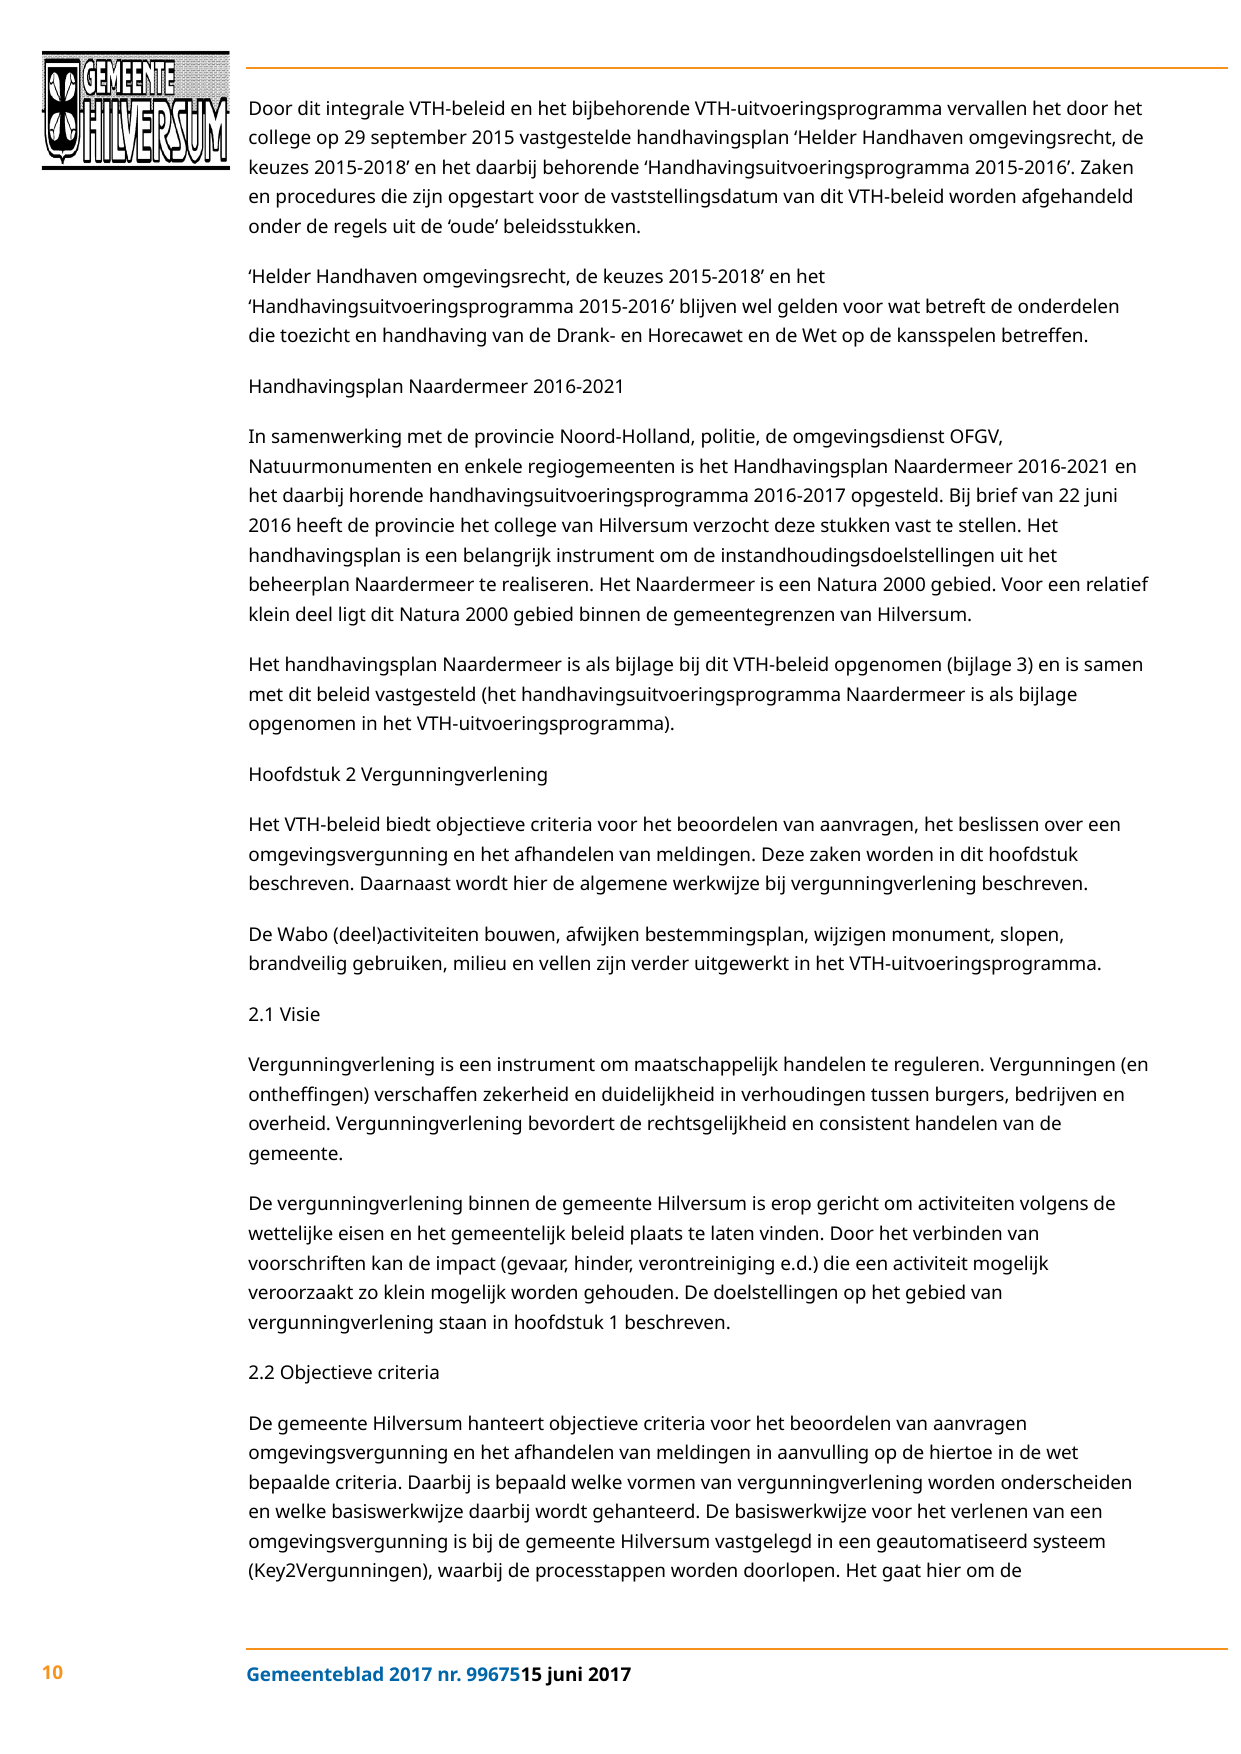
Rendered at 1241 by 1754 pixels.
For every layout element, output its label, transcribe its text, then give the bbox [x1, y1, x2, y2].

text Vergunningverlening is een instrument om maatschappelijk handelen te reguleren. Vergunningen (en ontheffingen) verschaffen zekerheid en duidelijkheid in verhoudingen tussen burgers, bedrijven en overheid. Vergunningverlening bevordert de rechtsgelijkheid en consistent handelen van de gemeente. [248, 1051, 1152, 1166]
text De gemeente Hilversum hanteert objectieve criteria voor het beoordelen van aanvragen omgevingsvergunning en het afhandelen van meldingen in aanvulling op de hiertoe in de wet bepaalde criteria. Daarbij is bepaald welke vormen van vergunningverlening worden onderscheiden en welke basiswerkwijze daarbij wordt gehanteerd. De basiswerkwijze voor het verlenen van een omgevingsvergunning is bij de gemeente Hilversum vastgelegd in een geautomatiseerd systeem (Key2Vergunningen), waarbij de processtappen worden doorlopen. Het gaat hier om de [248, 1410, 1152, 1583]
text Door dit integrale VTH-beleid en het bijbehorende VTH-uitvoeringsprogramma vervallen het door het college op 29 september 2015 vastgestelde handhavingsplan ‘Helder Handhaven omgevingsrecht, de keuzes 2015-2018’ en het daarbij behorende ‘Handhavingsuitvoeringsprogramma 2015-2016’. Zaken en procedures die zijn opgestart voor de vaststellingsdatum van dit VTH-beleid worden afgehandeld onder de regels uit de ‘oude’ beleidsstukken. [248, 95, 1152, 239]
text Handhavingsplan Naardermeer 2016-2021 [248, 373, 1152, 399]
text De Wabo (deel)activiteiten bouwen, afwijken bestemmingsplan, wijzigen monument, slopen, brandveilig gebruiken, milieu en vellen zijn verder uitgewerkt in het VTH-uitvoeringsprogramma. [248, 921, 1152, 976]
text 2.1 Visie [248, 1001, 1152, 1027]
text Het VTH-beleid biedt objectieve criteria voor het beoordelen van aanvragen, het beslissen over een omgevingsvergunning en het afhandelen van meldingen. Deze zaken worden in dit hoofdstuk beschreven. Daarnaast wordt hier de algemene werkwijze bij vergunningverlening beschreven. [248, 811, 1152, 896]
text Hoofdstuk 2 Vergunningverlening [248, 761, 1152, 787]
text In samenwerking met de provincie Noord-Holland, politie, de omgevingsdienst OFGV, Natuurmonumenten en enkele regiogemeenten is het Handhavingsplan Naardermeer 2016-2021 en het daarbij horende handhavingsuitvoeringsprogramma 2016-2017 opgesteld. Bij brief van 22 juni 2016 heeft de provincie het college van Hilversum verzocht deze stukken vast te stellen. Het handhavingsplan is een belangrijk instrument om de instandhoudingsdoelstellingen uit het beheerplan Naardermeer te realiseren. Het Naardermeer is een Natura 2000 gebied. Voor een relatief klein deel ligt dit Natura 2000 gebied binnen de gemeentegrenzen van Hilversum. [248, 423, 1152, 627]
text 2.2 Objectieve criteria [248, 1359, 1152, 1385]
text De vergunningverlening binnen de gemeente Hilversum is erop gericht om activiteiten volgens de wettelijke eisen en het gemeentelijk beleid plaats te laten vinden. Door het verbinden van voorschriften kan de impact (gevaar, hinder, verontreiniging e.d.) die een activiteit mogelijk veroorzaakt zo klein mogelijk worden gehouden. De doelstellingen op het gebied van vergunningverlening staan in hoofdstuk 1 beschreven. [248, 1191, 1152, 1335]
picture [41, 47, 231, 172]
text ‘Helder Handhaven omgevingsrecht, de keuzes 2015-2018’ en het ‘Handhavingsuitvoeringsprogramma 2015-2016’ blijven wel gelden voor wat betreft de onderdelen die toezicht en handhaving van de Drank- en Horecawet en de Wet op de kansspelen betreffen. [248, 263, 1152, 348]
text Het handhavingsplan Naardermeer is als bijlage bij dit VTH-beleid opgenomen (bijlage 3) en is samen met dit beleid vastgesteld (het handhavingsuitvoeringsprogramma Naardermeer is als bijlage opgenomen in het VTH-uitvoeringsprogramma). [248, 651, 1152, 736]
